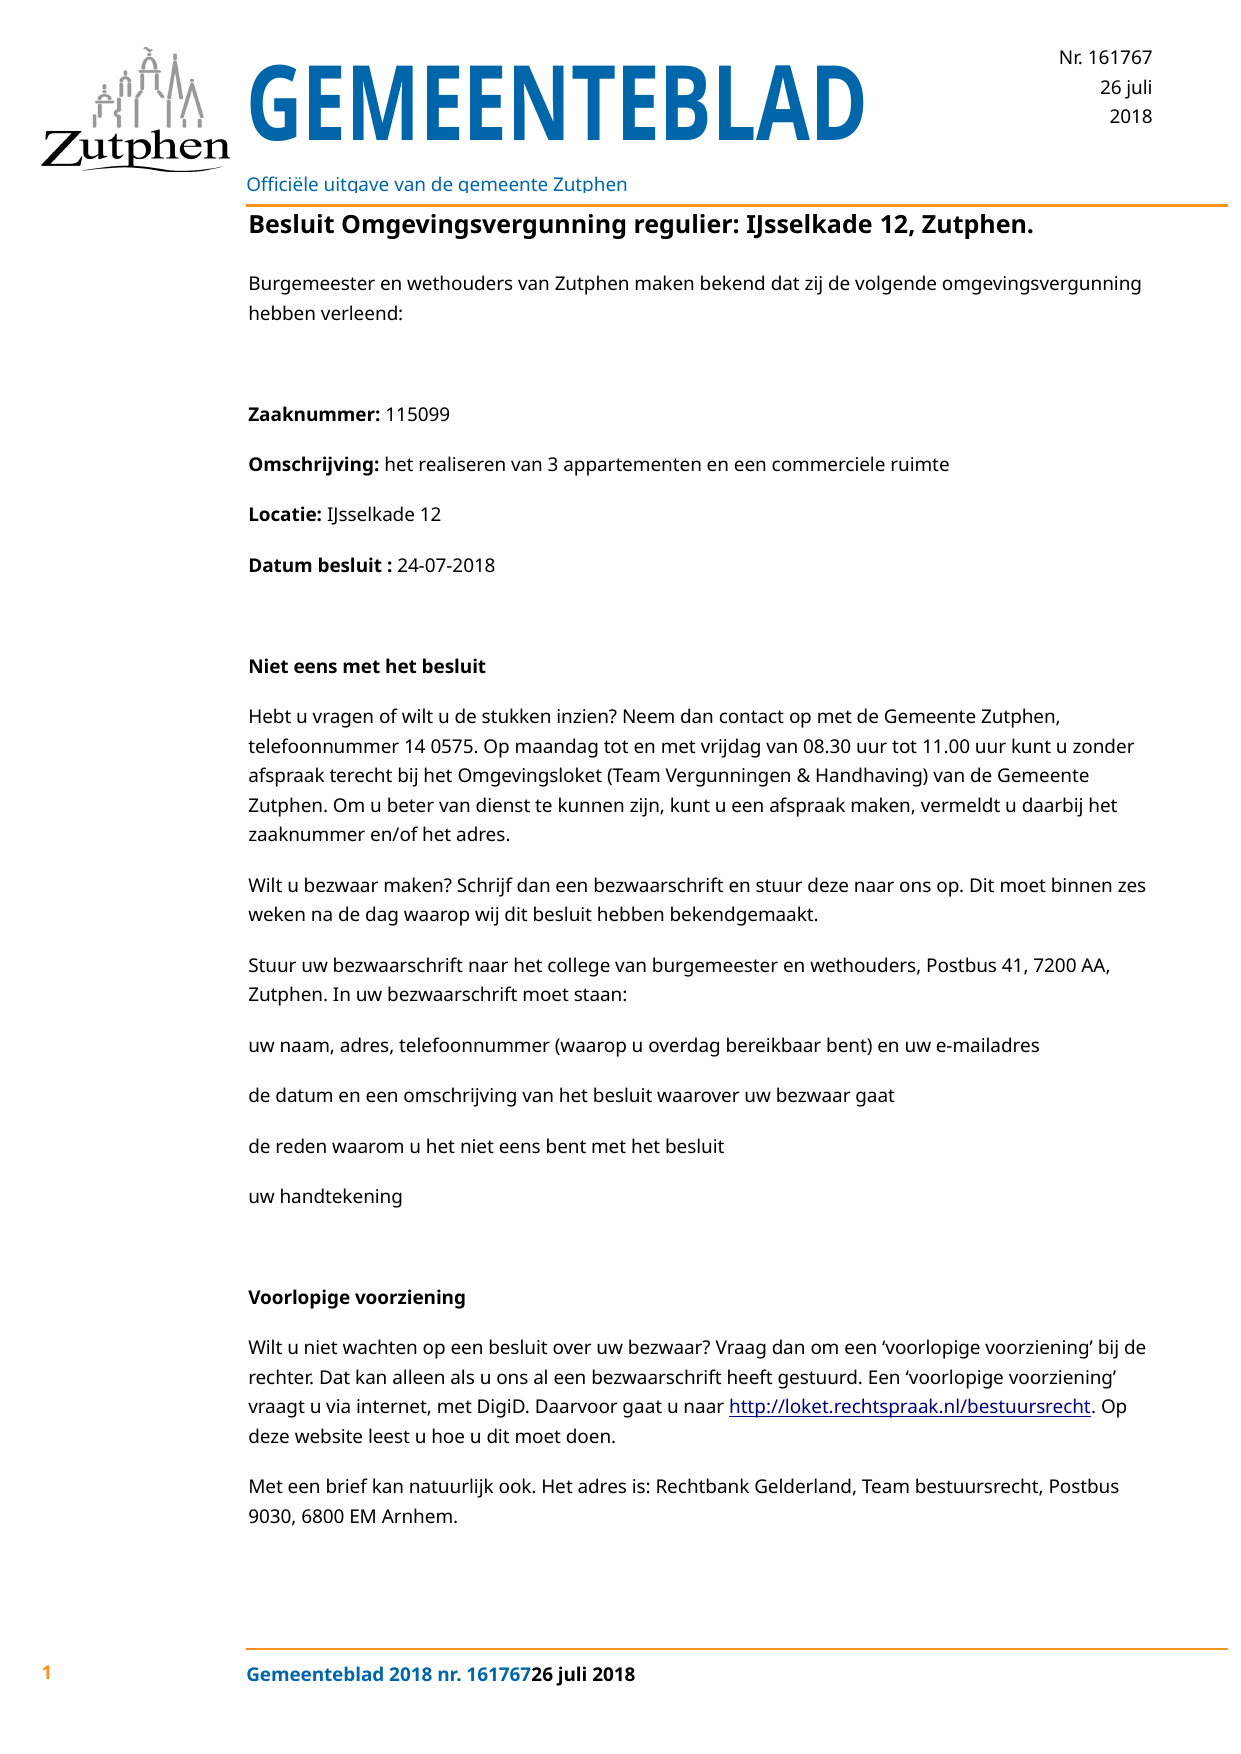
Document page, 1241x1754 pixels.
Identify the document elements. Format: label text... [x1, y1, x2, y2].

text Burgemeester en wethouders van Zutphen maken bekend dat zij de volgende omgevingsvergunning hebben verleend: [248, 270, 1152, 326]
text de reden waarom u het niet eens bent met het besluit [248, 1133, 1152, 1158]
text Niet eens met het besluit [248, 653, 1152, 678]
text Met een brief kan natuurlijk ook. Het adres is: Rechtbank Gelderland, Team bestuursrecht, Postbus 9030, 6800 EM Arnhem. [248, 1474, 1152, 1529]
text Zaaknummer: 115099 [248, 401, 1152, 426]
text de datum en een omschrijving van het besluit waarover uw bezwaar gaat [248, 1082, 1152, 1108]
text uw naam, adres, telefoonnummer (waarop u overdag bereikbaar bent) en uw e-mailadres [248, 1032, 1152, 1058]
text Omschrijving: het realiseren van 3 appartementen en een commerciele ruimte [248, 451, 1152, 477]
text Locatie: IJsselkade 12 [248, 502, 1152, 527]
text Besluit Omgevingsvergunning regulier: IJsselkade 12, Zutphen. [248, 207, 1152, 241]
text Wilt u niet wachten op een besluit over uw bezwaar? Vraag dan om een ‘voorlopige voorziening’ bij de rechter. Dat kan alleen als u ons al een bezwaarschrift heeft gestuurd. Een ‘voorlopige voorziening’ vraagt u via internet, met DigiD. Daarvoor gaat u naar http://loket.rechtspraak.nl/bestuursrecht. Op deze website leest u hoe u dit moet doen. [248, 1334, 1152, 1449]
text Hebt u vragen of wilt u de stukken inzien? Neem dan contact op met de Gemeente Zutphen, telefoonnummer 14 0575. Op maandag tot en met vrijdag van 08.30 uur tot 11.00 uur kunt u zonder afspraak terecht bij het Omgevingsloket (Team Vergunningen & Handhaving) van de Gemeente Zutphen. Om u beter van dienst te kunnen zijn, kunt u een afspraak maken, vermeldt u daarbij het zaaknummer en/of het adres. [248, 703, 1152, 847]
text Datum besluit : 24-07-2018 [248, 552, 1152, 578]
text Stuur uw bezwaarschrift naar het college van burgemeester en wethouders, Postbus 41, 7200 AA, Zutphen. In uw bezwaarschrift moet staan: [248, 952, 1152, 1007]
picture [41, 47, 231, 172]
text Wilt u bezwaar maken? Schrijf dan een bezwaarschrift en stuur deze naar ons op. Dit moet binnen zes weken na de dag waarop wij dit besluit hebben bekendgemaakt. [248, 872, 1152, 927]
text uw handtekening [248, 1183, 1152, 1209]
text Voorlopige voorziening [248, 1284, 1152, 1310]
